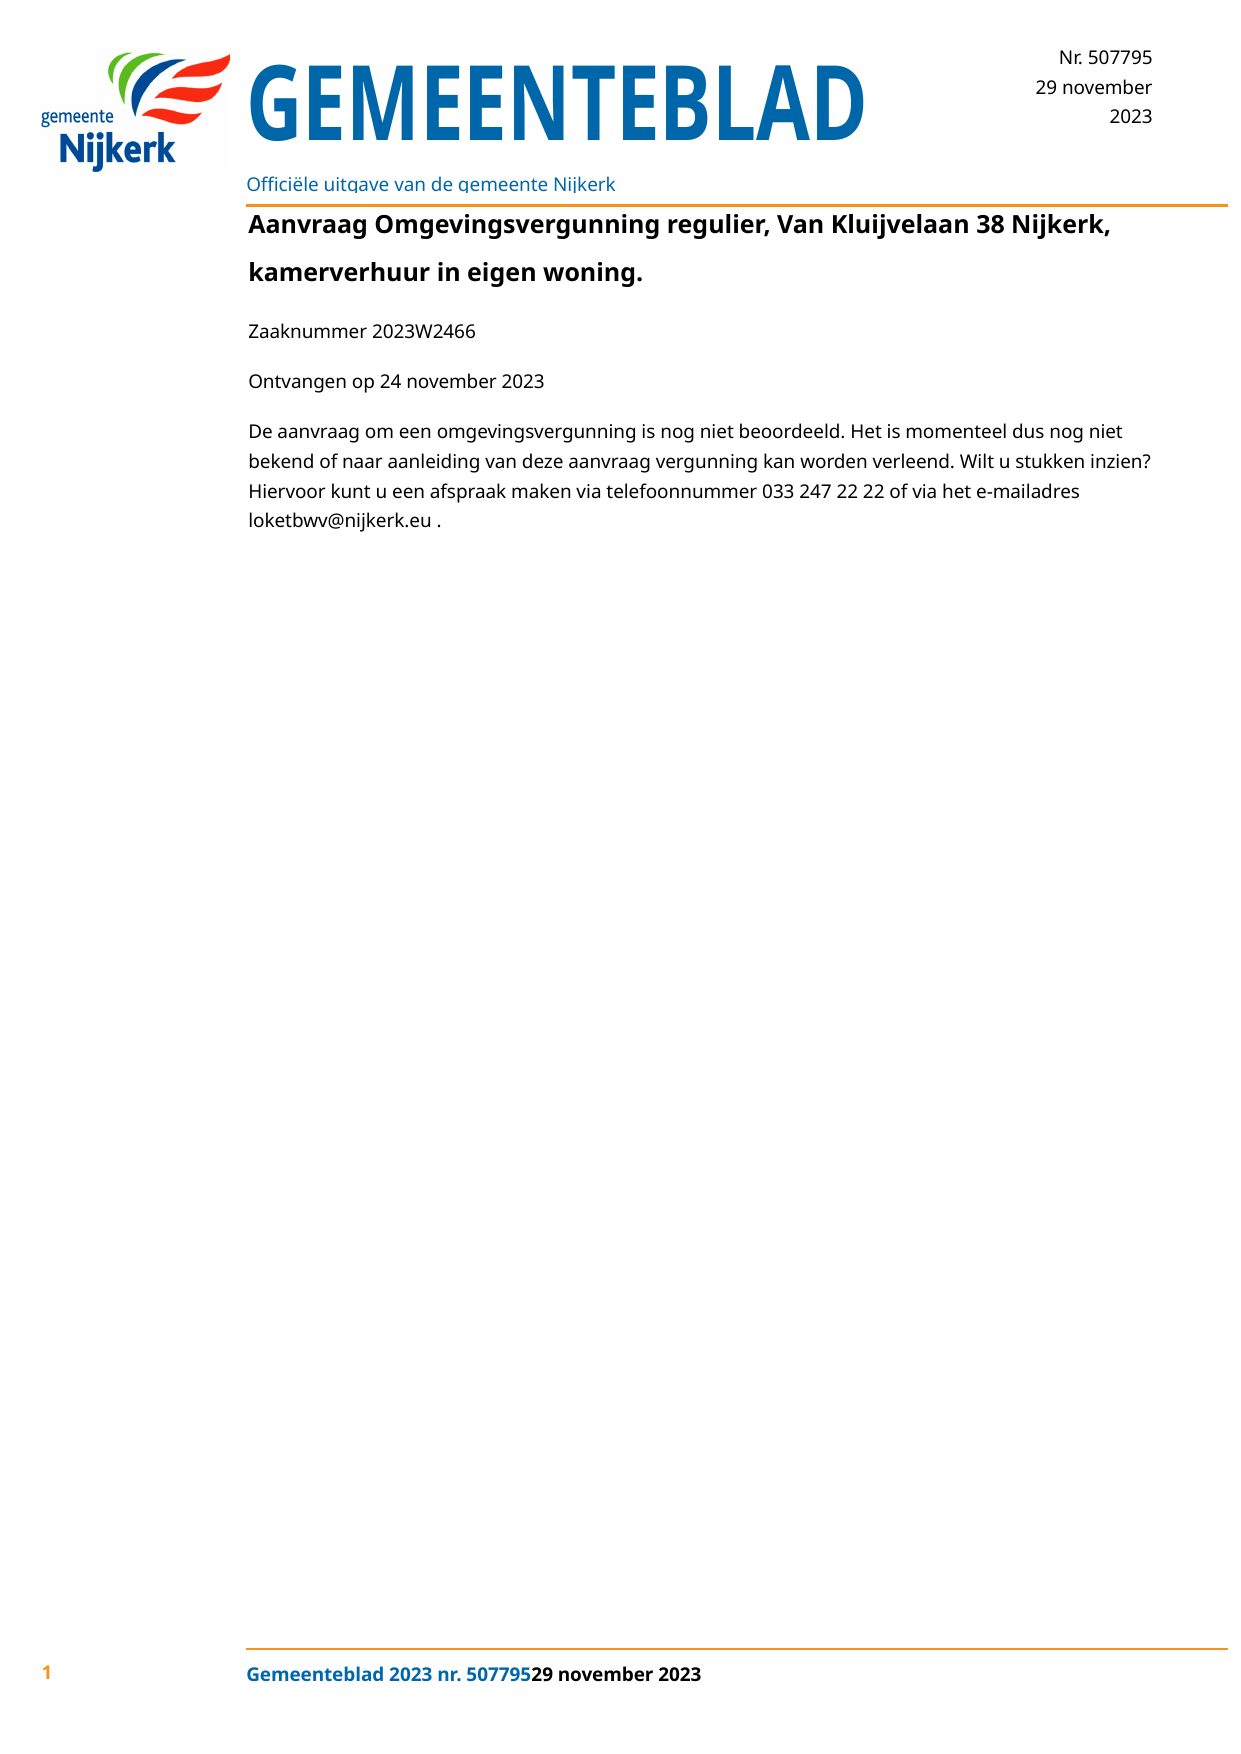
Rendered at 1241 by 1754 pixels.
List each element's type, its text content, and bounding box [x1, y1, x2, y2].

picture [41, 47, 231, 172]
text Zaaknummer 2023W2466 [248, 318, 1152, 344]
text De aanvraag om een omgevingsvergunning is nog niet beoordeeld. Het is momenteel dus nog niet bekend of naar aanleiding van deze aanvraag vergunning kan worden verleend. Wilt u stukken inzien? Hiervoor kunt u een afspraak maken via telefoonnummer 033 247 22 22 of via het e-mailadres loketbwv@nijkerk.eu . [248, 419, 1152, 533]
text Ontvangen op 24 november 2023 [248, 368, 1152, 394]
text Aanvraag Omgevingsvergunning regulier, Van Kluijvelaan 38 Nijkerk, kamerverhuur in eigen woning. [248, 207, 1152, 288]
